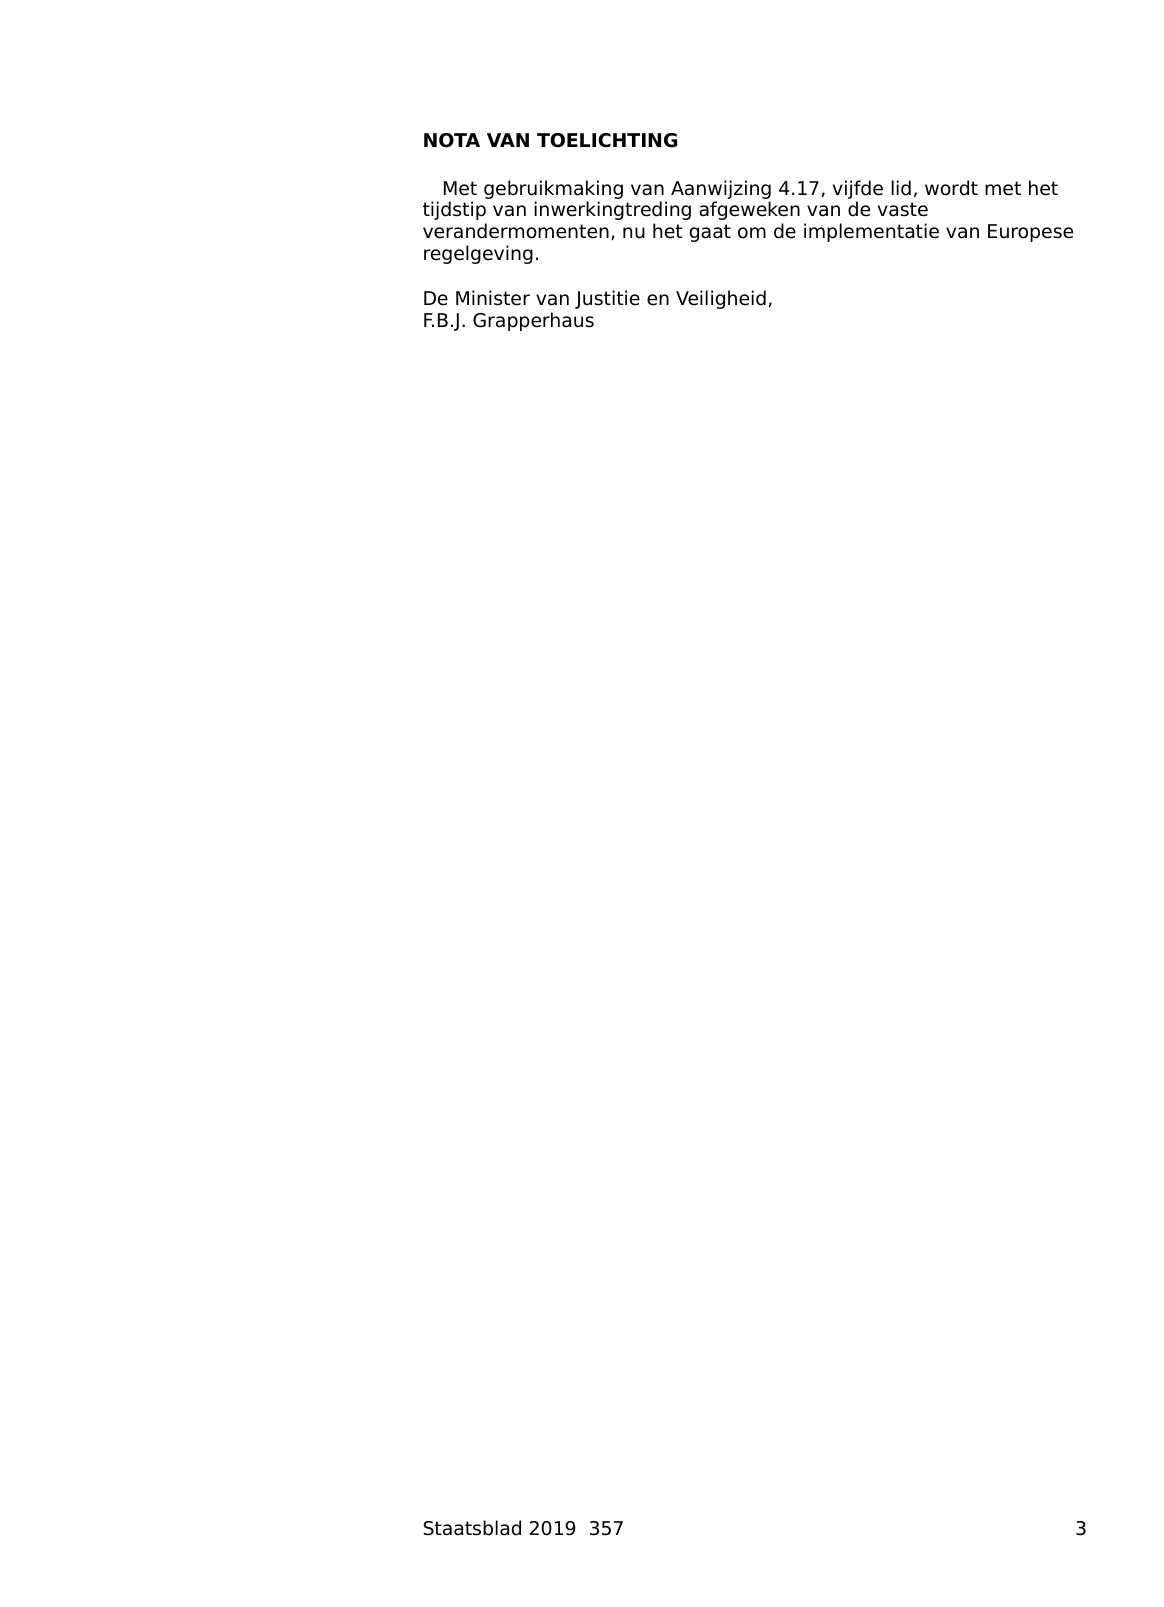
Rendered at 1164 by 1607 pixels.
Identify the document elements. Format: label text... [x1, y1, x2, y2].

text Met gebruikmaking van Aanwijzing 4.17, vijfde lid, wordt met het tijdstip van inwerkingtreding afgeweken van de vaste verandermomenten, nu het gaat om de implementatie van Europese regelgeving. [422, 177, 1087, 265]
subtitle NOTA VAN TOELICHTING [422, 130, 1087, 152]
text De Minister van Justitie en Veiligheid, F.B.J. Grapperhaus [422, 287, 1087, 331]
